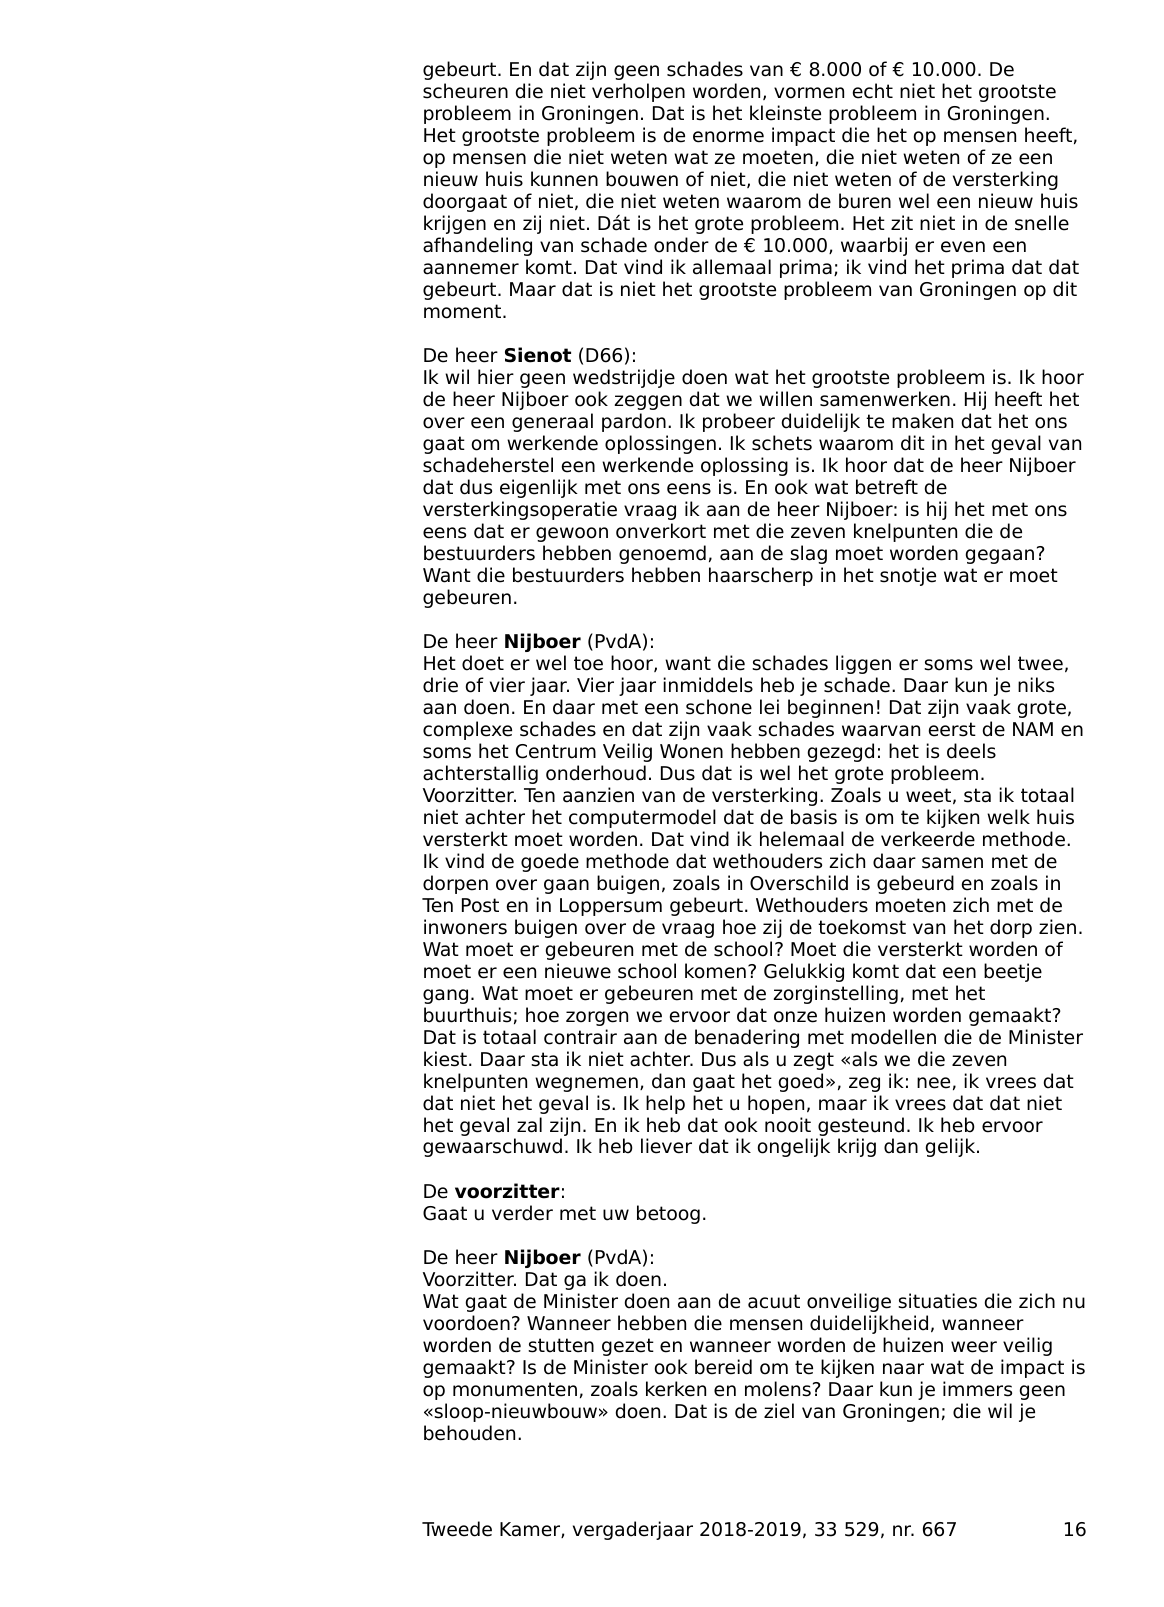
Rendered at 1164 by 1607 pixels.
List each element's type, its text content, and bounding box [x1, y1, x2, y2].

text Het doet er wel toe hoor, want die schades liggen er soms wel twee, drie of vier jaar. Vier jaar inmiddels heb je schade. Daar kun je niks aan doen. En daar met een schone lei beginnen! Dat zijn vaak grote, complexe schades en dat zijn vaak schades waarvan eerst de NAM en soms het Centrum Veilig Wonen hebben gezegd: het is deels achterstallig onderhoud. Dus dat is wel het grote probleem. [422, 653, 1087, 785]
text Gaat u verder met uw betoog. [422, 1203, 1087, 1224]
text Voorzitter. Ten aanzien van de versterking. Zoals u weet, sta ik totaal niet achter het computermodel dat de basis is om te kijken welk huis versterkt moet worden. Dat vind ik helemaal de verkeerde methode. Ik vind de goede methode dat wethouders zich daar samen met de dorpen over gaan buigen, zoals in Overschild is gebeurd en zoals in Ten Post en in Loppersum gebeurt. Wethouders moeten zich met de inwoners buigen over de vraag hoe zij de toekomst van het dorp zien. Wat moet er gebeuren met de school? Moet die versterkt worden of moet er een nieuwe school komen? Gelukkig komt dat een beetje gang. Wat moet er gebeuren met de zorginstelling, met het buurthuis; hoe zorgen we ervoor dat onze huizen worden gemaakt? Dat is totaal contrair aan de benadering met modellen die de Minister kiest. Daar sta ik niet achter. Dus als u zegt «als we die zeven knelpunten wegnemen, dan gaat het goed», zeg ik: nee, ik vrees dat dat niet het geval is. Ik help het u hopen, maar ik vrees dat dat niet het geval zal zijn. En ik heb dat ook nooit gesteund. Ik heb ervoor gewaarschuwd. Ik heb liever dat ik ongelijk krijg dan gelijk. [422, 785, 1087, 1158]
text Ik wil hier geen wedstrijdje doen wat het grootste probleem is. Ik hoor de heer Nijboer ook zeggen dat we willen samenwerken. Hij heeft het over een generaal pardon. Ik probeer duidelijk te maken dat het ons gaat om werkende oplossingen. Ik schets waarom dit in het geval van schadeherstel een werkende oplossing is. Ik hoor dat de heer Nijboer dat dus eigenlijk met ons eens is. En ook wat betreft de versterkingsoperatie vraag ik aan de heer Nijboer: is hij het met ons eens dat er gewoon onverkort met die zeven knelpunten die de bestuurders hebben genoemd, aan de slag moet worden gegaan? Want die bestuurders hebben haarscherp in het snotje wat er moet gebeuren. [422, 367, 1087, 609]
text De voorzitter: [422, 1181, 1087, 1203]
text Voorzitter. Dat ga ik doen. [422, 1269, 1087, 1291]
text De heer Sienot (D66): [422, 345, 1087, 367]
text Wat gaat de Minister doen aan de acuut onveilige situaties die zich nu voordoen? Wanneer hebben die mensen duidelijkheid, wanneer worden de stutten gezet en wanneer worden de huizen weer veilig gemaakt? Is de Minister ook bereid om te kijken naar wat de impact is op monumenten, zoals kerken en molens? Daar kun je immers geen «sloop-nieuwbouw» doen. Dat is de ziel van Groningen; die wil je behouden. [422, 1291, 1087, 1444]
text gebeurt. En dat zijn geen schades van € 8.000 of € 10.000. De scheuren die niet verholpen worden, vormen echt niet het grootste probleem in Groningen. Dat is het kleinste probleem in Groningen. Het grootste probleem is de enorme impact die het op mensen heeft, op mensen die niet weten wat ze moeten, die niet weten of ze een nieuw huis kunnen bouwen of niet, die niet weten of de versterking doorgaat of niet, die niet weten waarom de buren wel een nieuw huis krijgen en zij niet. Dát is het grote probleem. Het zit niet in de snelle afhandeling van schade onder de € 10.000, waarbij er even een aannemer komt. Dat vind ik allemaal prima; ik vind het prima dat dat gebeurt. Maar dat is niet het grootste probleem van Groningen op dit moment. [422, 59, 1087, 323]
text De heer Nijboer (PvdA): [422, 1247, 1087, 1269]
text De heer Nijboer (PvdA): [422, 631, 1087, 653]
